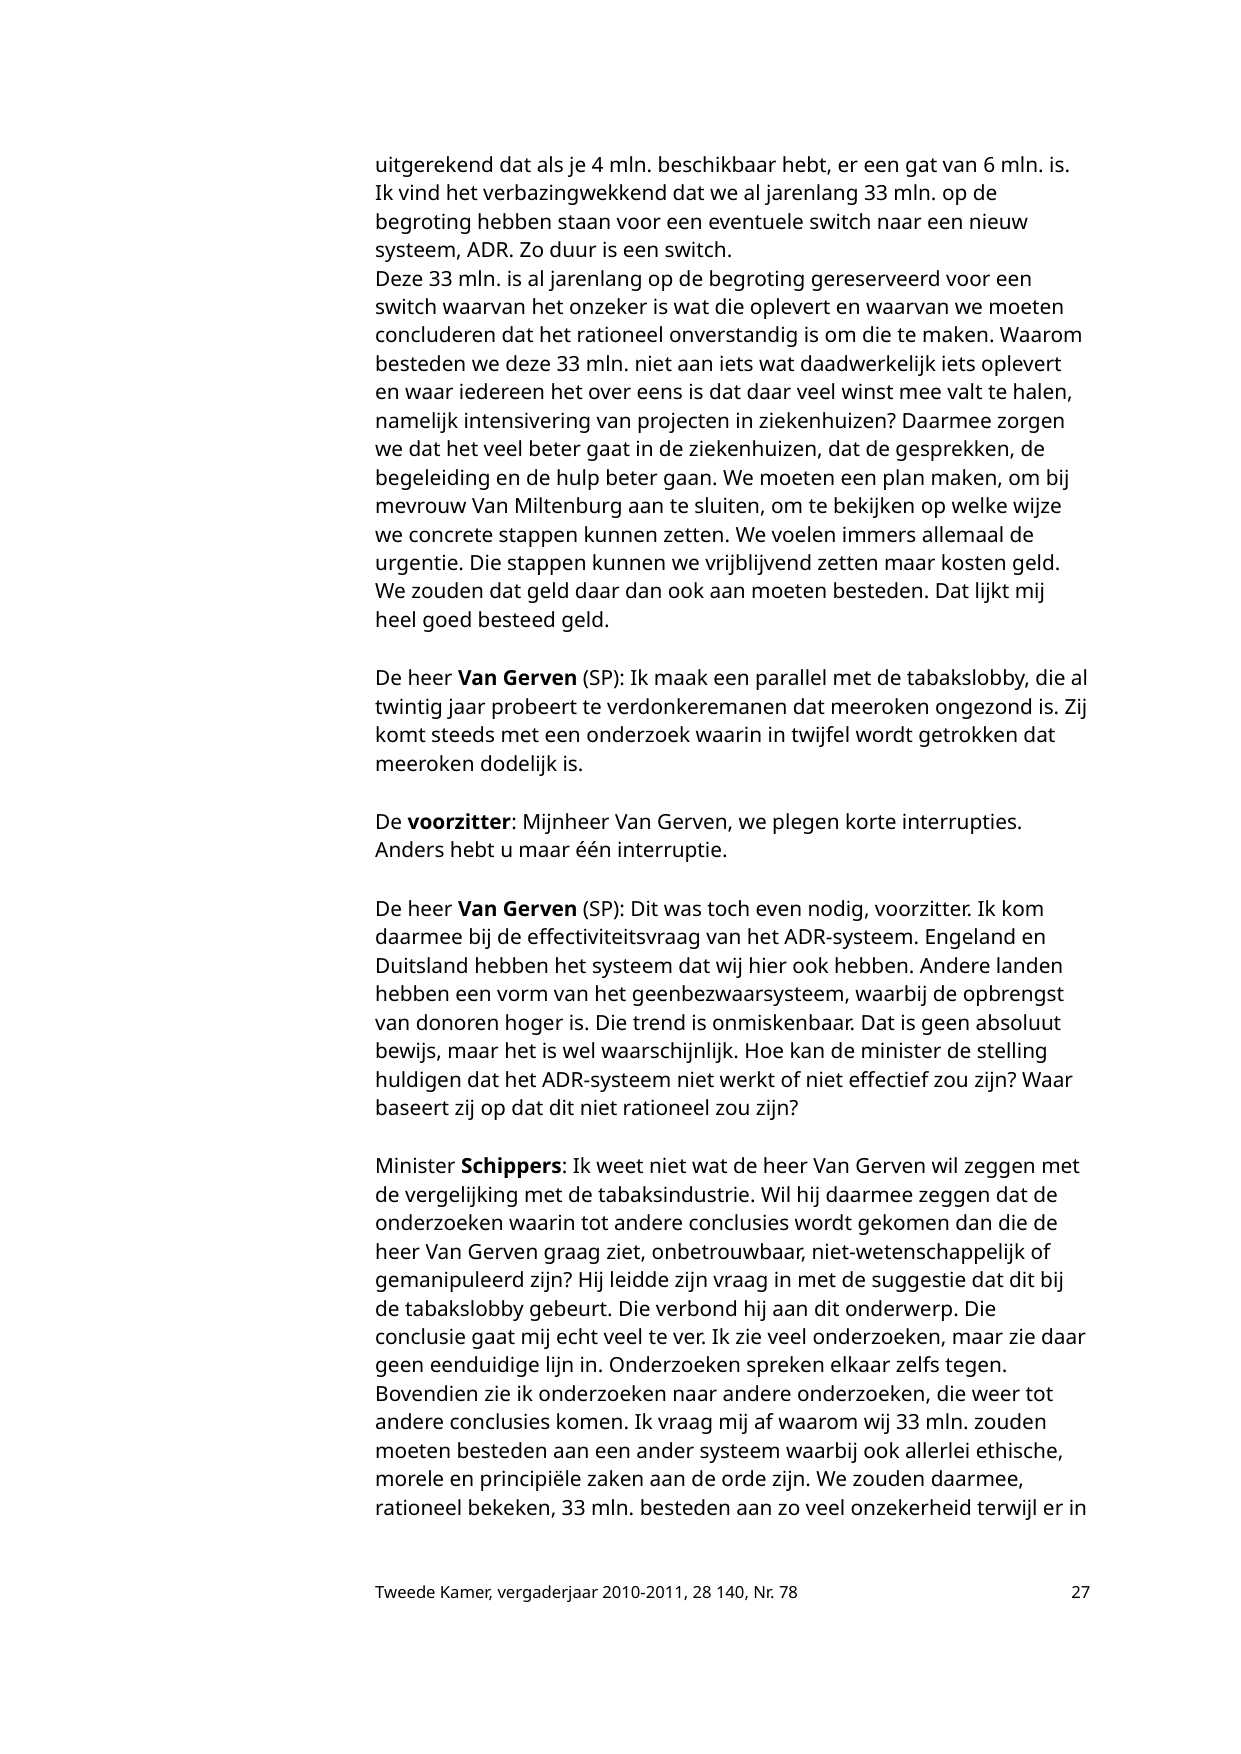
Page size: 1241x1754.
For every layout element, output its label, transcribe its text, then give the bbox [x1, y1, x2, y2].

text Minister Schippers: Ik weet niet wat de heer Van Gerven wil zeggen met de vergelijking met de tabaksindustrie. Wil hij daarmee zeggen dat de onderzoeken waarin tot andere conclusies wordt gekomen dan die de heer Van Gerven graag ziet, onbetrouwbaar, niet-wetenschappelijk of gemanipuleerd zijn? Hij leidde zijn vraag in met de suggestie dat dit bij de tabakslobby gebeurt. Die verbond hij aan dit onderwerp. Die conclusie gaat mij echt veel te ver. Ik zie veel onderzoeken, maar zie daar geen eenduidige lijn in. Onderzoeken spreken elkaar zelfs tegen. Bovendien zie ik onderzoeken naar andere onderzoeken, die weer tot andere conclusies komen. Ik vraag mij af waarom wij 33 mln. zouden moeten besteden aan een ander systeem waarbij ook allerlei ethische, morele en principiële zaken aan de orde zijn. We zouden daarmee, rationeel bekeken, 33 mln. besteden aan zo veel onzekerheid terwijl er in [375, 1152, 1090, 1521]
text Deze 33 mln. is al jarenlang op de begroting gereserveerd voor een switch waarvan het onzeker is wat die oplevert en waarvan we moeten concluderen dat het rationeel onverstandig is om die te maken. Waarom besteden we deze 33 mln. niet aan iets wat daadwerkelijk iets oplevert en waar iedereen het over eens is dat daar veel winst mee valt te halen, namelijk intensivering van projecten in ziekenhuizen? Daarmee zorgen we dat het veel beter gaat in de ziekenhuizen, dat de gesprekken, de begeleiding en de hulp beter gaan. We moeten een plan maken, om bij mevrouw Van Miltenburg aan te sluiten, om te bekijken op welke wijze we concrete stappen kunnen zetten. We voelen immers allemaal de urgentie. Die stappen kunnen we vrijblijvend zetten maar kosten geld. We zouden dat geld daar dan ook aan moeten besteden. Dat lijkt mij heel goed besteed geld. [375, 264, 1090, 633]
text De voorzitter: Mijnheer Van Gerven, we plegen korte interrupties. Anders hebt u maar één interruptie. [375, 807, 1090, 864]
text De heer Van Gerven (SP): Dit was toch even nodig, voorzitter. Ik kom daarmee bij de effectiviteitsvraag van het ADR-systeem. Engeland en Duitsland hebben het systeem dat wij hier ook hebben. Andere landen hebben een vorm van het geenbezwaarsysteem, waarbij de opbrengst van donoren hoger is. Die trend is onmiskenbaar. Dat is geen absoluut bewijs, maar het is wel waarschijnlijk. Hoe kan de minister de stelling huldigen dat het ADR-systeem niet werkt of niet effectief zou zijn? Waar baseert zij op dat dit niet rationeel zou zijn? [375, 894, 1090, 1122]
text De heer Van Gerven (SP): Ik maak een parallel met de tabakslobby, die al twintig jaar probeert te verdonkeremanen dat meeroken ongezond is. Zij komt steeds met een onderzoek waarin in twijfel wordt getrokken dat meeroken dodelijk is. [375, 663, 1090, 777]
text uitgerekend dat als je 4 mln. beschikbaar hebt, er een gat van 6 mln. is. Ik vind het verbazingwekkend dat we al jarenlang 33 mln. op de begroting hebben staan voor een eventuele switch naar een nieuw systeem, ADR. Zo duur is een switch. [375, 150, 1090, 264]
